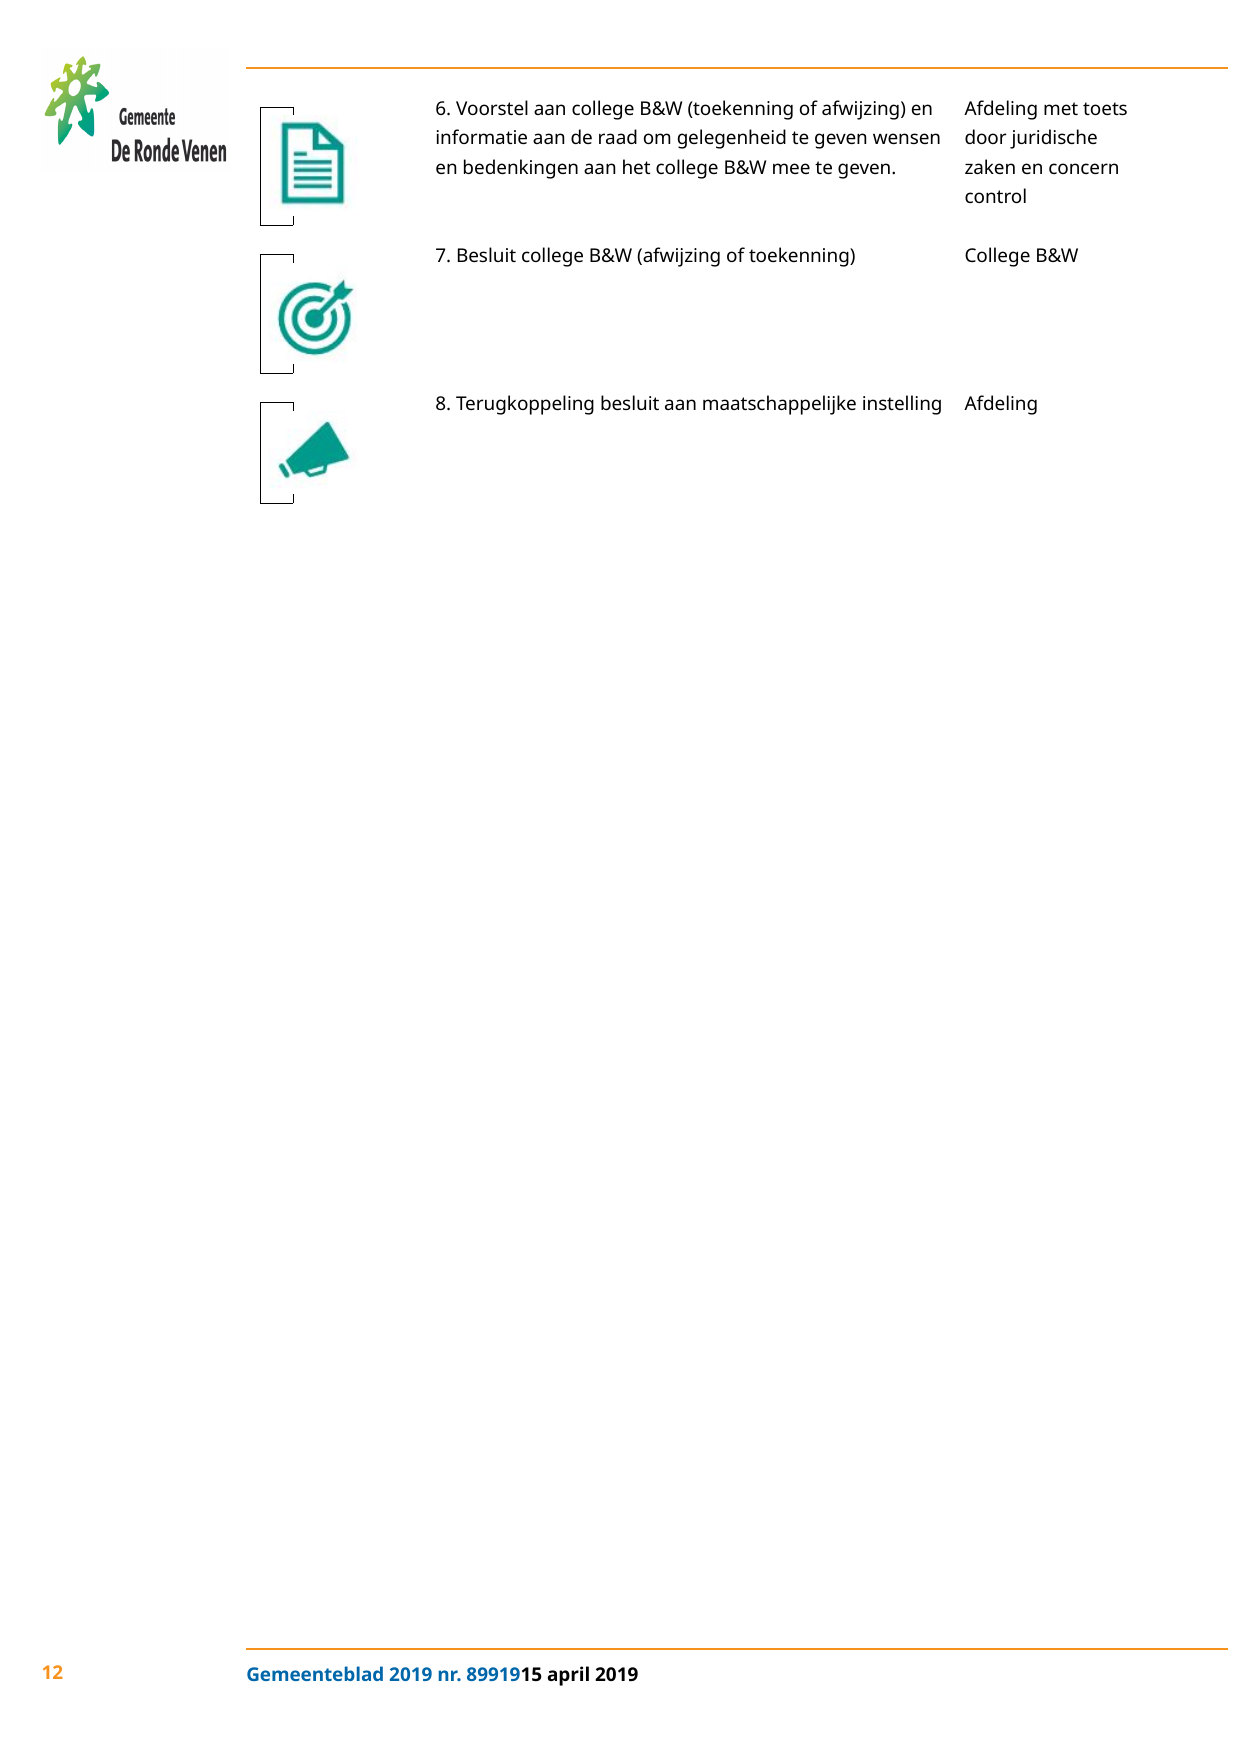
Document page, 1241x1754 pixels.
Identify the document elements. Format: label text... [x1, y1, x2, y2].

picture [268, 115, 358, 216]
table_cell [248, 390, 435, 520]
table_cell 8. Terugkoppeling besluit aan maatschappelijke instelling [435, 390, 964, 520]
table_cell 6. Voorstel aan college B&W (toekenning of afwijzing) en informatie aan de raad om gelegenheid te geven wensen en bedenkingen aan het college B&W mee te geven. [435, 95, 964, 242]
picture [41, 47, 231, 172]
picture [268, 263, 358, 364]
table_cell Afdeling [964, 390, 1152, 520]
table_cell Afdeling met toets door juridische zaken en concern control [964, 95, 1152, 242]
table_cell [248, 95, 435, 242]
table_cell College B&W [964, 243, 1152, 390]
table_cell 7. Besluit college B&W (afwijzing of toekenning) [435, 243, 964, 390]
table_cell [248, 243, 435, 390]
picture [268, 411, 358, 494]
